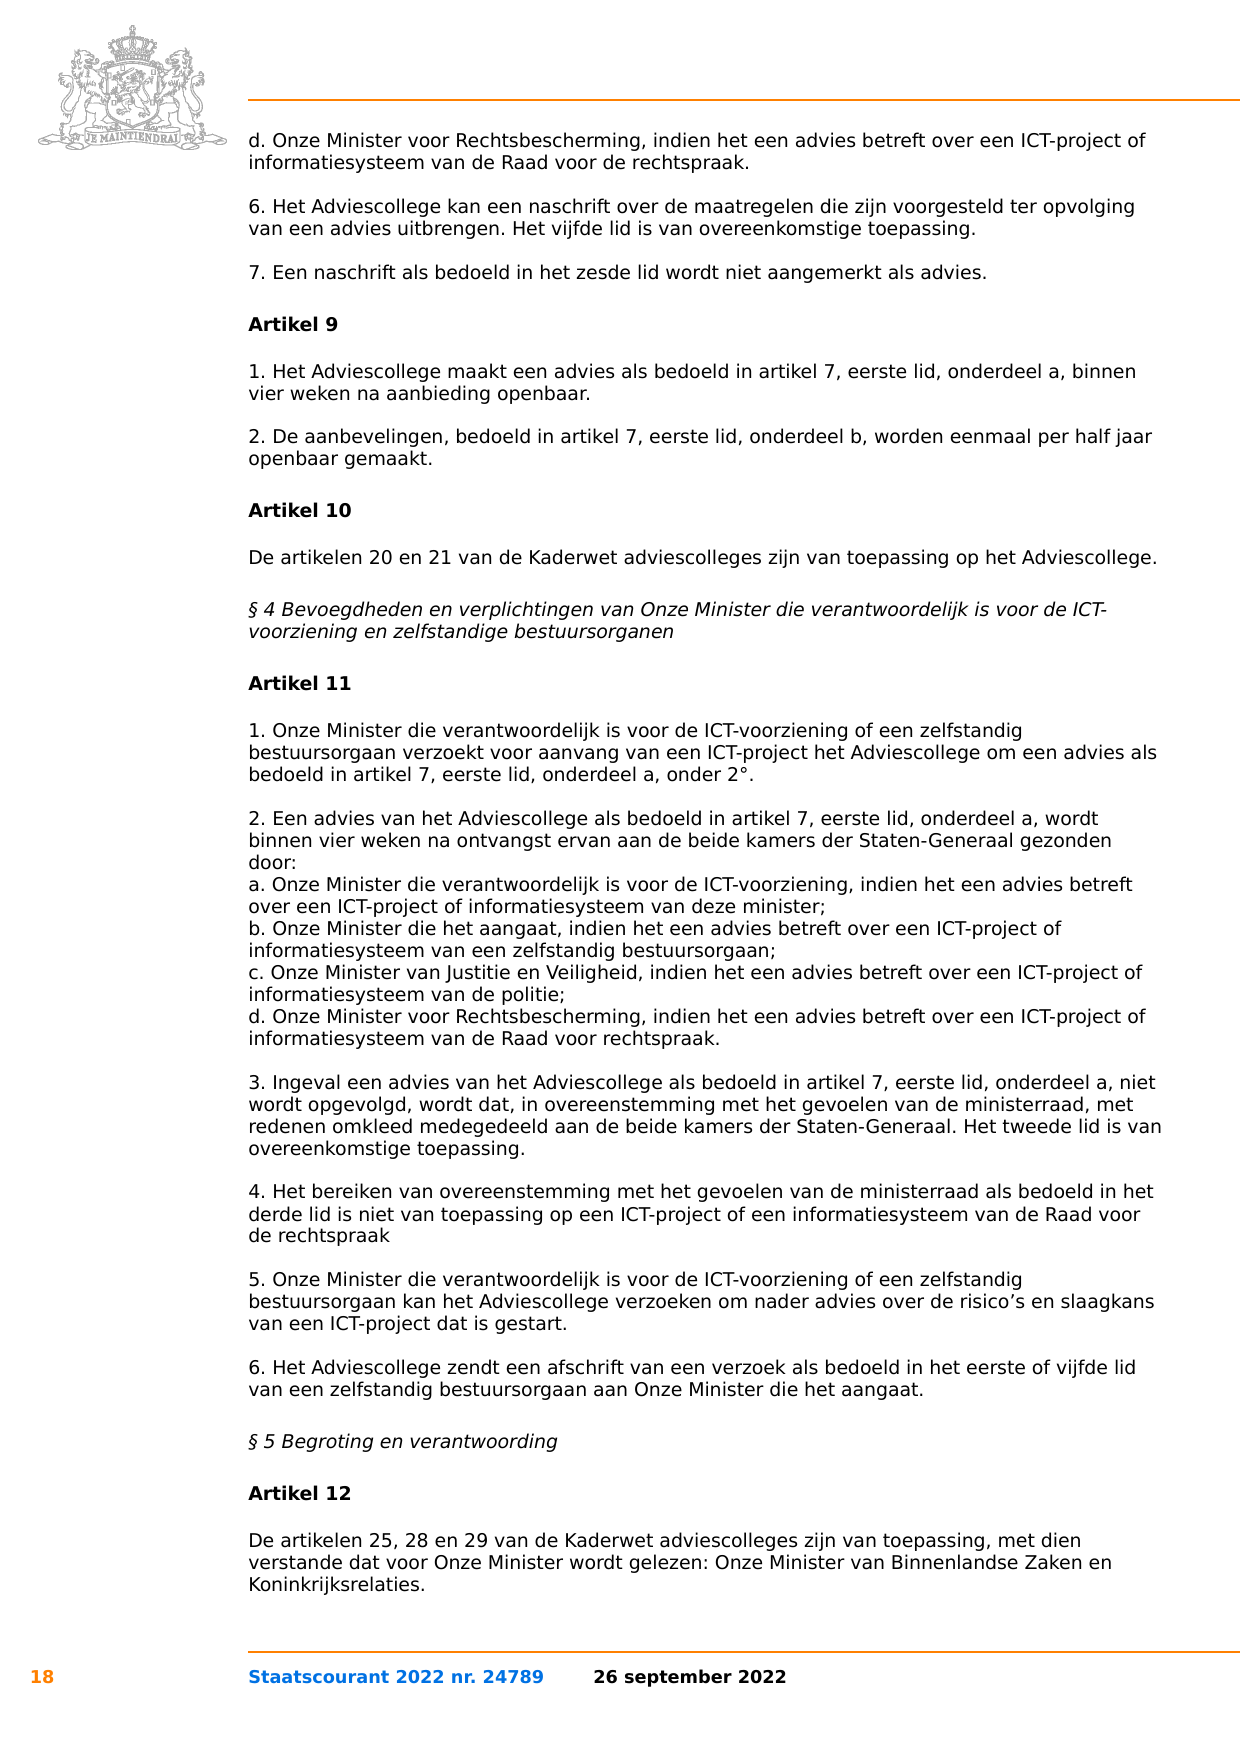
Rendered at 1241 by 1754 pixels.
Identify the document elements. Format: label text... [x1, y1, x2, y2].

text 2. Een advies van het Adviescollege als bedoeld in artikel 7, eerste lid, onderdeel a, wordt binnen vier weken na ontvangst ervan aan de beide kamers der Staten-Generaal gezonden door: [248, 808, 1163, 874]
text 3. Ingeval een advies van het Adviescollege als bedoeld in artikel 7, eerste lid, onderdeel a, niet wordt opgevolgd, wordt dat, in overeenstemming met het gevoelen van de ministerraad, met redenen omkleed medegedeeld aan de beide kamers der Staten-Generaal. Het tweede lid is van overeenkomstige toepassing. [248, 1072, 1163, 1159]
text 7. Een naschrift als bedoeld in het zesde lid wordt niet aangemerkt als advies. [248, 262, 1163, 283]
subtitle § 5 Begroting en verantwoording [248, 1431, 1163, 1453]
text 5. Onze Minister die verantwoordelijk is voor de ICT-voorziening of een zelfstandig bestuursorgaan kan het Adviescollege verzoeken om nader advies over de risico’s en slaagkans van een ICT-project dat is gestart. [248, 1269, 1163, 1335]
text a. Onze Minister die verantwoordelijk is voor de ICT-voorziening, indien het een advies betreft over een ICT-project of informatiesysteem van deze minister; [248, 874, 1163, 918]
text 2. De aanbevelingen, bedoeld in artikel 7, eerste lid, onderdeel b, worden eenmaal per half jaar openbaar gemaakt. [248, 426, 1163, 470]
subtitle Artikel 10 [248, 500, 1163, 522]
text c. Onze Minister van Justitie en Veiligheid, indien het een advies betreft over een ICT-project of informatiesysteem van de politie; [248, 962, 1163, 1006]
text 4. Het bereiken van overeenstemming met het gevoelen van de ministerraad als bedoeld in het derde lid is niet van toepassing op een ICT-project of een informatiesysteem van de Raad voor de rechtspraak [248, 1181, 1163, 1247]
text De artikelen 25, 28 en 29 van de Kaderwet adviescolleges zijn van toepassing, met dien verstande dat voor Onze Minister wordt gelezen: Onze Minister van Binnenlandse Zaken en Koninkrijksrelaties. [248, 1530, 1163, 1596]
subtitle Artikel 11 [248, 673, 1163, 695]
picture [38, 25, 227, 150]
subtitle Artikel 12 [248, 1483, 1163, 1505]
text d. Onze Minister voor Rechtsbescherming, indien het een advies betreft over een ICT-project of informatiesysteem van de Raad voor de rechtspraak. [248, 130, 1163, 174]
text 1. Onze Minister die verantwoordelijk is voor de ICT-voorziening of een zelfstandig bestuursorgaan verzoekt voor aanvang van een ICT-project het Adviescollege om een advies als bedoeld in artikel 7, eerste lid, onderdeel a, onder 2°. [248, 720, 1163, 786]
text d. Onze Minister voor Rechtsbescherming, indien het een advies betreft over een ICT-project of informatiesysteem van de Raad voor rechtspraak. [248, 1006, 1163, 1050]
text 6. Het Adviescollege zendt een afschrift van een verzoek als bedoeld in het eerste of vijfde lid van een zelfstandig bestuursorgaan aan Onze Minister die het aangaat. [248, 1357, 1163, 1401]
subtitle § 4 Bevoegdheden en verplichtingen van Onze Minister die verantwoordelijk is voor de ICT-voorziening en zelfstandige bestuursorganen [248, 599, 1163, 643]
text b. Onze Minister die het aangaat, indien het een advies betreft over een ICT-project of informatiesysteem van een zelfstandig bestuursorgaan; [248, 918, 1163, 962]
text 1. Het Adviescollege maakt een advies als bedoeld in artikel 7, eerste lid, onderdeel a, binnen vier weken na aanbieding openbaar. [248, 361, 1163, 404]
text De artikelen 20 en 21 van de Kaderwet adviescolleges zijn van toepassing op het Adviescollege. [248, 547, 1163, 569]
text 6. Het Adviescollege kan een naschrift over de maatregelen die zijn voorgesteld ter opvolging van een advies uitbrengen. Het vijfde lid is van overeenkomstige toepassing. [248, 196, 1163, 240]
subtitle Artikel 9 [248, 313, 1163, 336]
